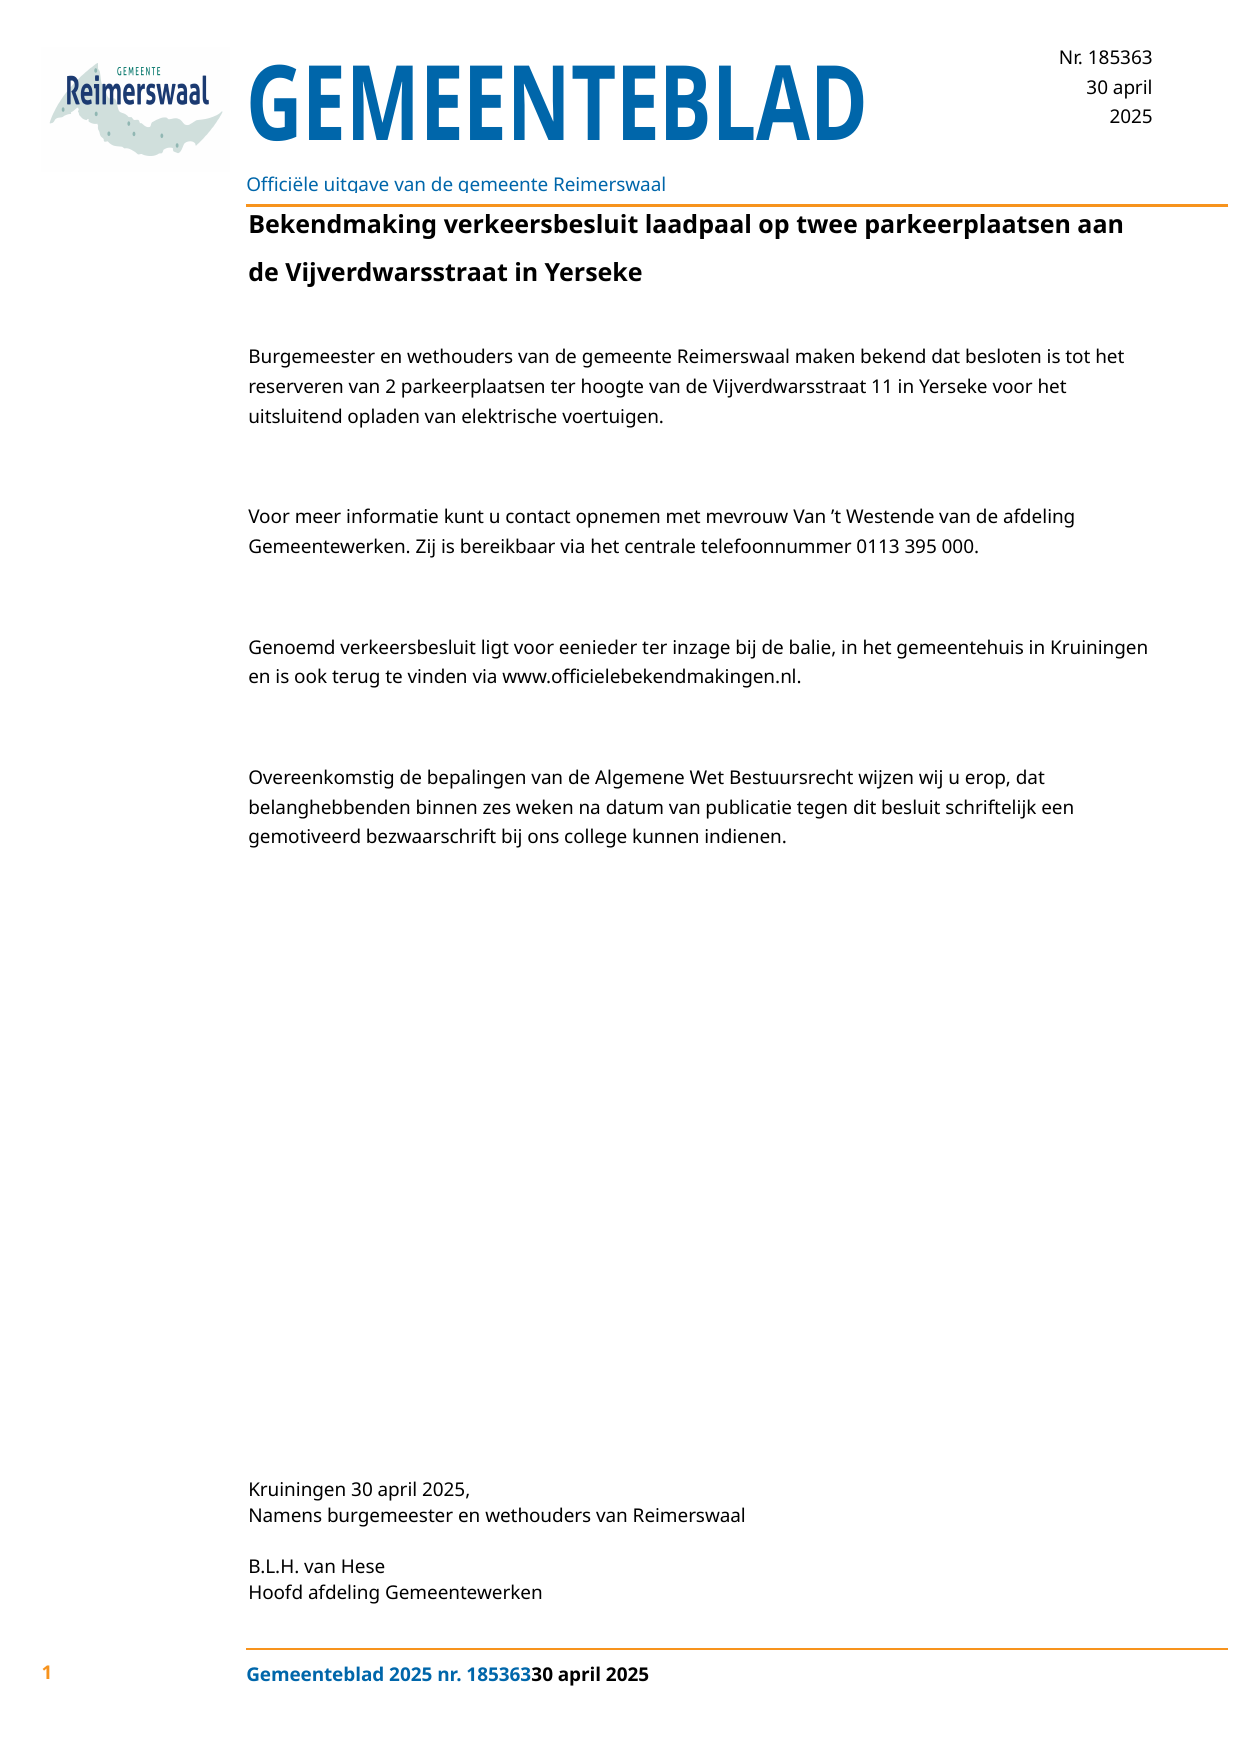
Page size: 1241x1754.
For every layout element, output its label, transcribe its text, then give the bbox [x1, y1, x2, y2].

text Burgemeester en wethouders van de gemeente Reimerswaal maken bekend dat besloten is tot het reserveren van 2 parkeerplaatsen ter hoogte van de Vijverdwarsstraat 11 in Yerseke voor het uitsluitend opladen van elektrische voertuigen. [248, 344, 1152, 428]
text Hoofd afdeling Gemeentewerken [248, 1579, 1152, 1605]
text Namens burgemeester en wethouders van Reimerswaal [248, 1502, 1152, 1528]
picture [41, 47, 231, 172]
text Voor meer informatie kunt u contact opnemen met mevrouw Van ’t Westende van de afdeling Gemeentewerken. Zij is bereikbaar via het centrale telefoonnummer 0113 395 000. [248, 504, 1152, 559]
text Bekendmaking verkeersbesluit laadpaal op twee parkeerplaatsen aan de Vijverdwarsstraat in Yerseke [248, 207, 1152, 288]
text B.L.H. van Hese [248, 1554, 1152, 1579]
text Overeenkomstig de bepalingen van de Algemene Wet Bestuursrecht wijzen wij u erop, dat belanghebbenden binnen zes weken na datum van publicatie tegen dit besluit schriftelijk een gemotiveerd bezwaarschrift bij ons college kunnen indienen. [248, 764, 1152, 849]
text Kruiningen 30 april 2025, [248, 1476, 1152, 1502]
text Genoemd verkeersbesluit ligt voor eenieder ter inzage bij de balie, in het gemeentehuis in Kruiningen en is ook terug te vinden via www.officielebekendmakingen.nl. [248, 634, 1152, 689]
